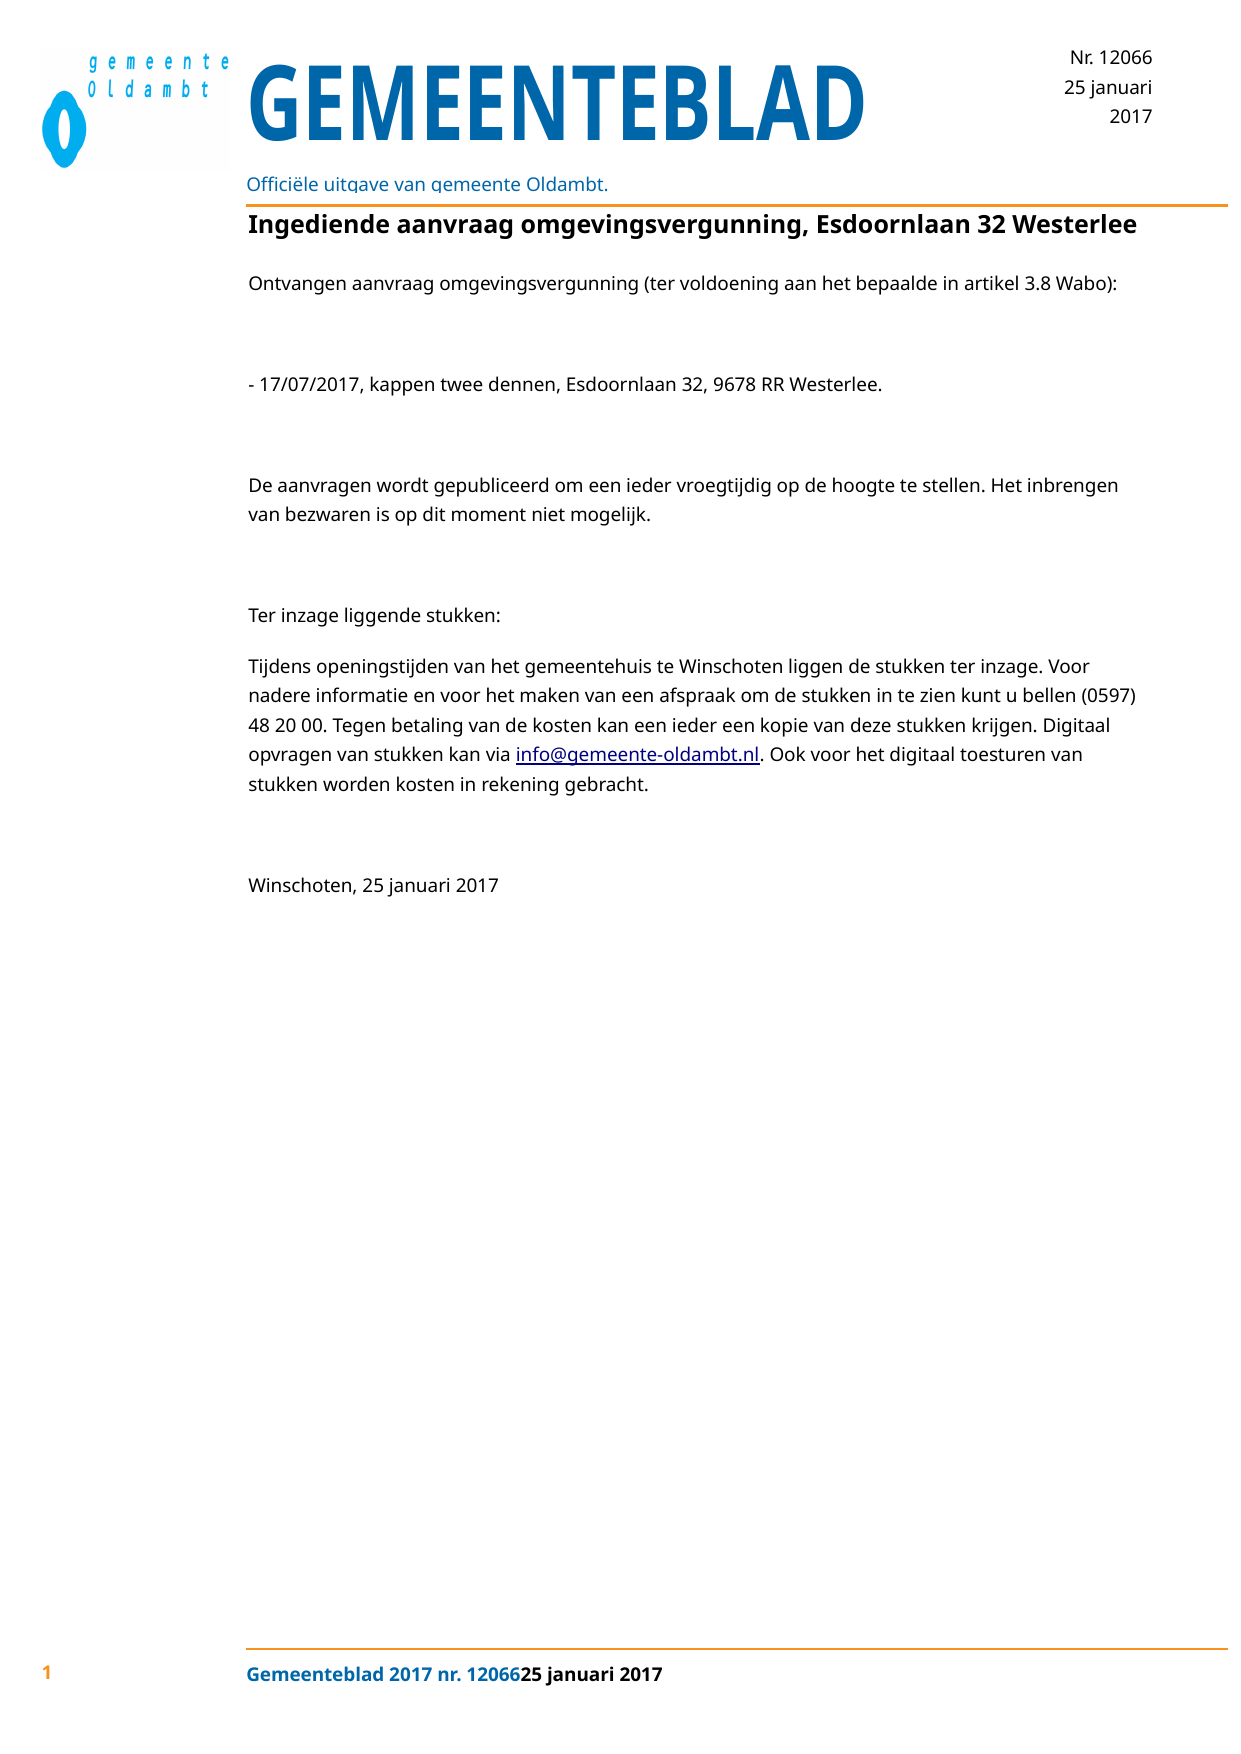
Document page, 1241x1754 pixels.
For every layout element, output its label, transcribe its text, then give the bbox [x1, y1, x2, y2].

text Winschoten, 25 januari 2017 [248, 872, 1152, 898]
text Ontvangen aanvraag omgevingsvergunning (ter voldoening aan het bepaalde in artikel 3.8 Wabo): [248, 270, 1152, 296]
text Ingediende aanvraag omgevingsvergunning, Esdoornlaan 32 Westerlee [248, 207, 1152, 241]
text - 17/07/2017, kappen twee dennen, Esdoornlaan 32, 9678 RR Westerlee. [248, 371, 1152, 397]
text Ter inzage liggende stukken: [248, 602, 1152, 628]
text De aanvragen wordt gepubliceerd om een ieder vroegtijdig op de hoogte te stellen. Het inbrengen van bezwaren is op dit moment niet mogelijk. [248, 472, 1152, 527]
text Tijdens openingstijden van het gemeentehuis te Winschoten liggen de stukken ter inzage. Voor nadere informatie en voor het maken van een afspraak om de stukken in te zien kunt u bellen (0597) 48 20 00. Tegen betaling van de kosten kan een ieder een kopie van deze stukken krijgen. Digitaal opvragen van stukken kan via info@gemeente-oldambt.nl. Ook voor het digitaal toesturen van stukken worden kosten in rekening gebracht. [248, 653, 1152, 797]
picture [41, 47, 231, 172]
